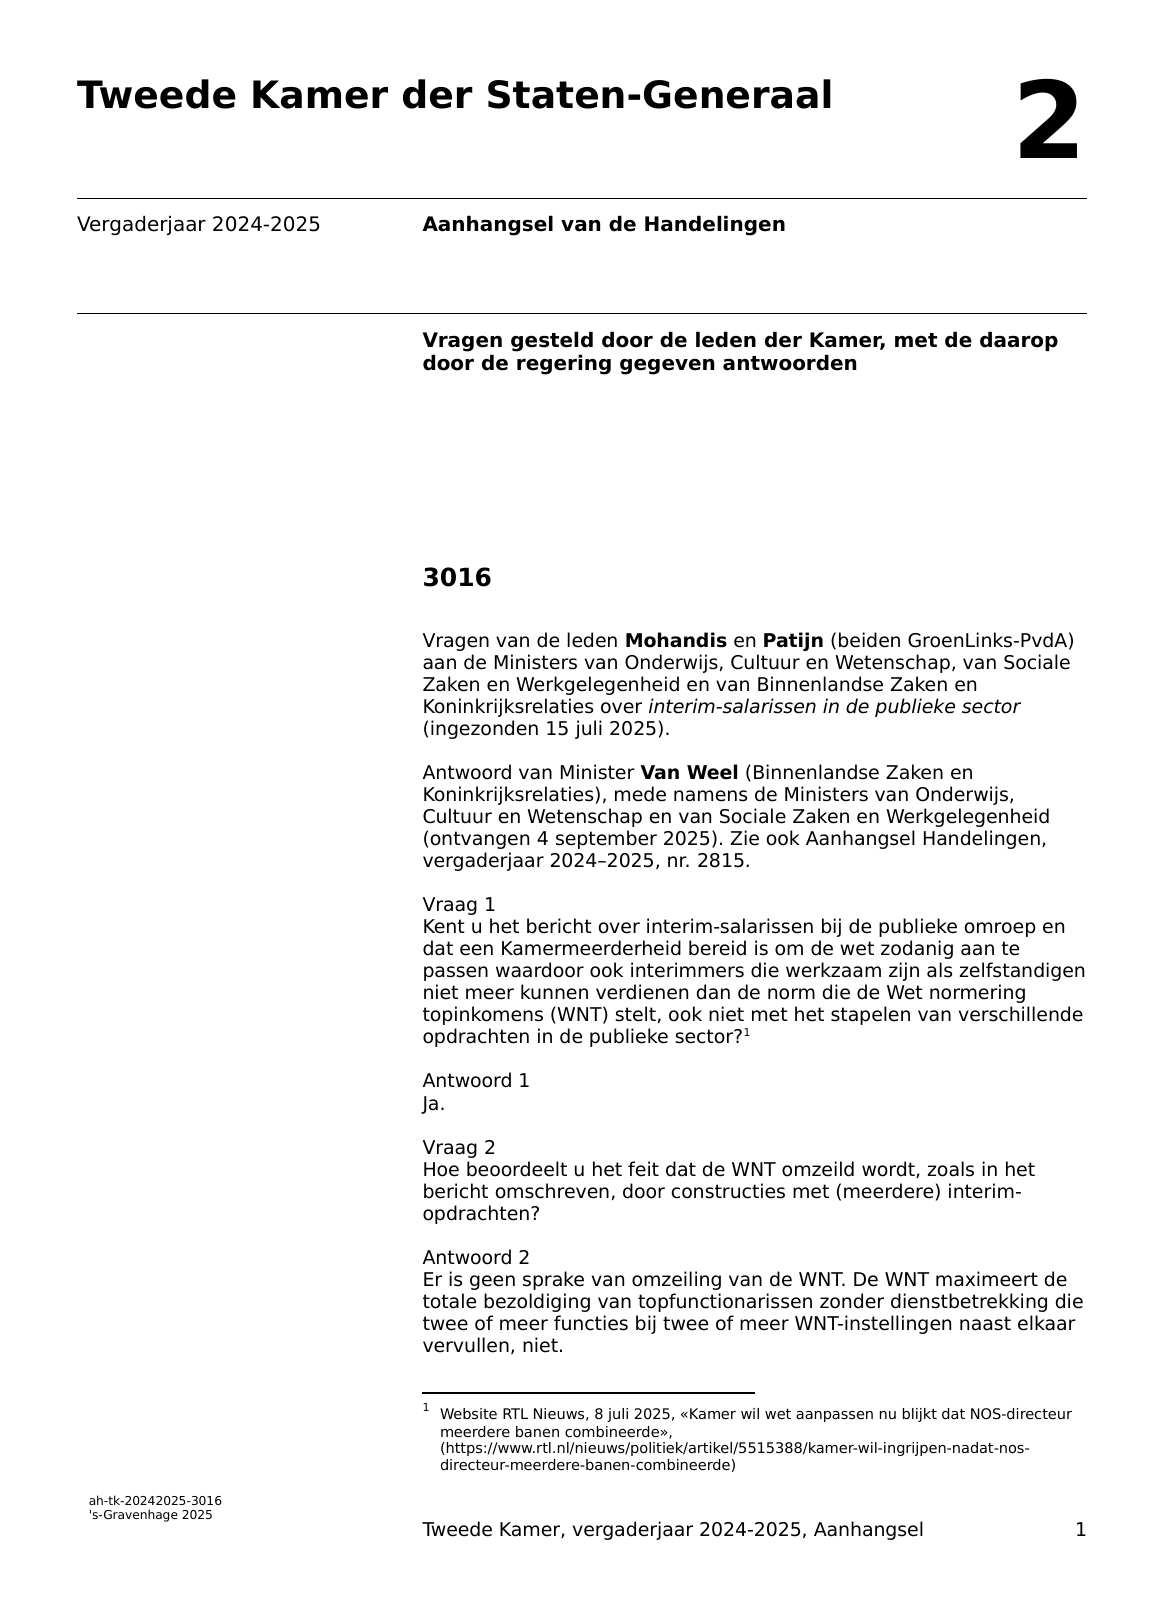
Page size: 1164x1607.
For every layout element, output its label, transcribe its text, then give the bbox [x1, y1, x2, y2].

text Kent u het bericht over interim-salarissen bij de publieke omroep en dat een Kamermeerderheid bereid is om de wet zodanig aan te passen waardoor ook interimmers die werkzaam zijn als zelfstandigen niet meer kunnen verdienen dan de norm die de Wet normering topinkomens (WNT) stelt, ook niet met het stapelen van verschillende opdrachten in de publieke sector? [422, 916, 1087, 1048]
table_cell [77, 314, 422, 375]
table_header 2 [886, 59, 1087, 198]
text Vraag 1 [422, 894, 1087, 916]
text Er is geen sprake van omzeiling van de WNT. De WNT maximeert de totale bezoldiging van topfunctionarissen zonder dienstbetrekking die twee of meer functies bij twee of meer WNT-instellingen naast elkaar vervullen, niet. [422, 1269, 1087, 1357]
text Vraag 2 [422, 1137, 1087, 1158]
table_cell Vragen gesteld door de leden der Kamer, met de daarop door de regering gegeven antwoorden [422, 314, 1087, 375]
text Antwoord 1 [422, 1070, 1087, 1092]
text 3016 [422, 563, 1087, 592]
text Hoe beoordeelt u het feit dat de WNT omzeild wordt, zoals in het bericht omschreven, door constructies met (meerdere) interim-opdrachten? [422, 1158, 1087, 1224]
text Website RTL Nieuws, 8 juli 2025, «Kamer wil wet aanpassen nu blijkt dat NOS-directeur meerdere banen combineerde», (https://www.rtl.nl/nieuws/politiek/artikel/5515388/kamer-wil-ingrijpen-nadat-nos-directeur-meerdere-banen-combineerde) [422, 1402, 1087, 1474]
text Vragen van de leden Mohandis en Patijn (beiden GroenLinks-PvdA) aan de Ministers van Onderwijs, Cultuur en Wetenschap, van Sociale Zaken en Werkgelegenheid en van Binnenlandse Zaken en Koninkrijksrelaties over interim-salarissen in de publieke sector (ingezonden 15 juli 2025). [422, 630, 1087, 740]
text Antwoord 2 [422, 1247, 1087, 1269]
text Antwoord van Minister Van Weel (Binnenlandse Zaken en Koninkrijksrelaties), mede namens de Ministers van Onderwijs, Cultuur en Wetenschap en van Sociale Zaken en Werkgelegenheid (ontvangen 4 september 2025). Zie ook Aanhangsel Handelingen, vergaderjaar 2024–2025, nr. 2815. [422, 762, 1087, 872]
table_cell Vergaderjaar 2024-2025 [77, 199, 422, 313]
text 's-Gravenhage 2025 [88, 1508, 323, 1522]
table_header Tweede Kamer der Staten-Generaal [77, 59, 886, 198]
text Ja. [422, 1092, 1087, 1114]
table_cell Aanhangsel van de Handelingen [422, 199, 1087, 313]
text ah-tk-20242025-3016 [88, 1494, 323, 1508]
